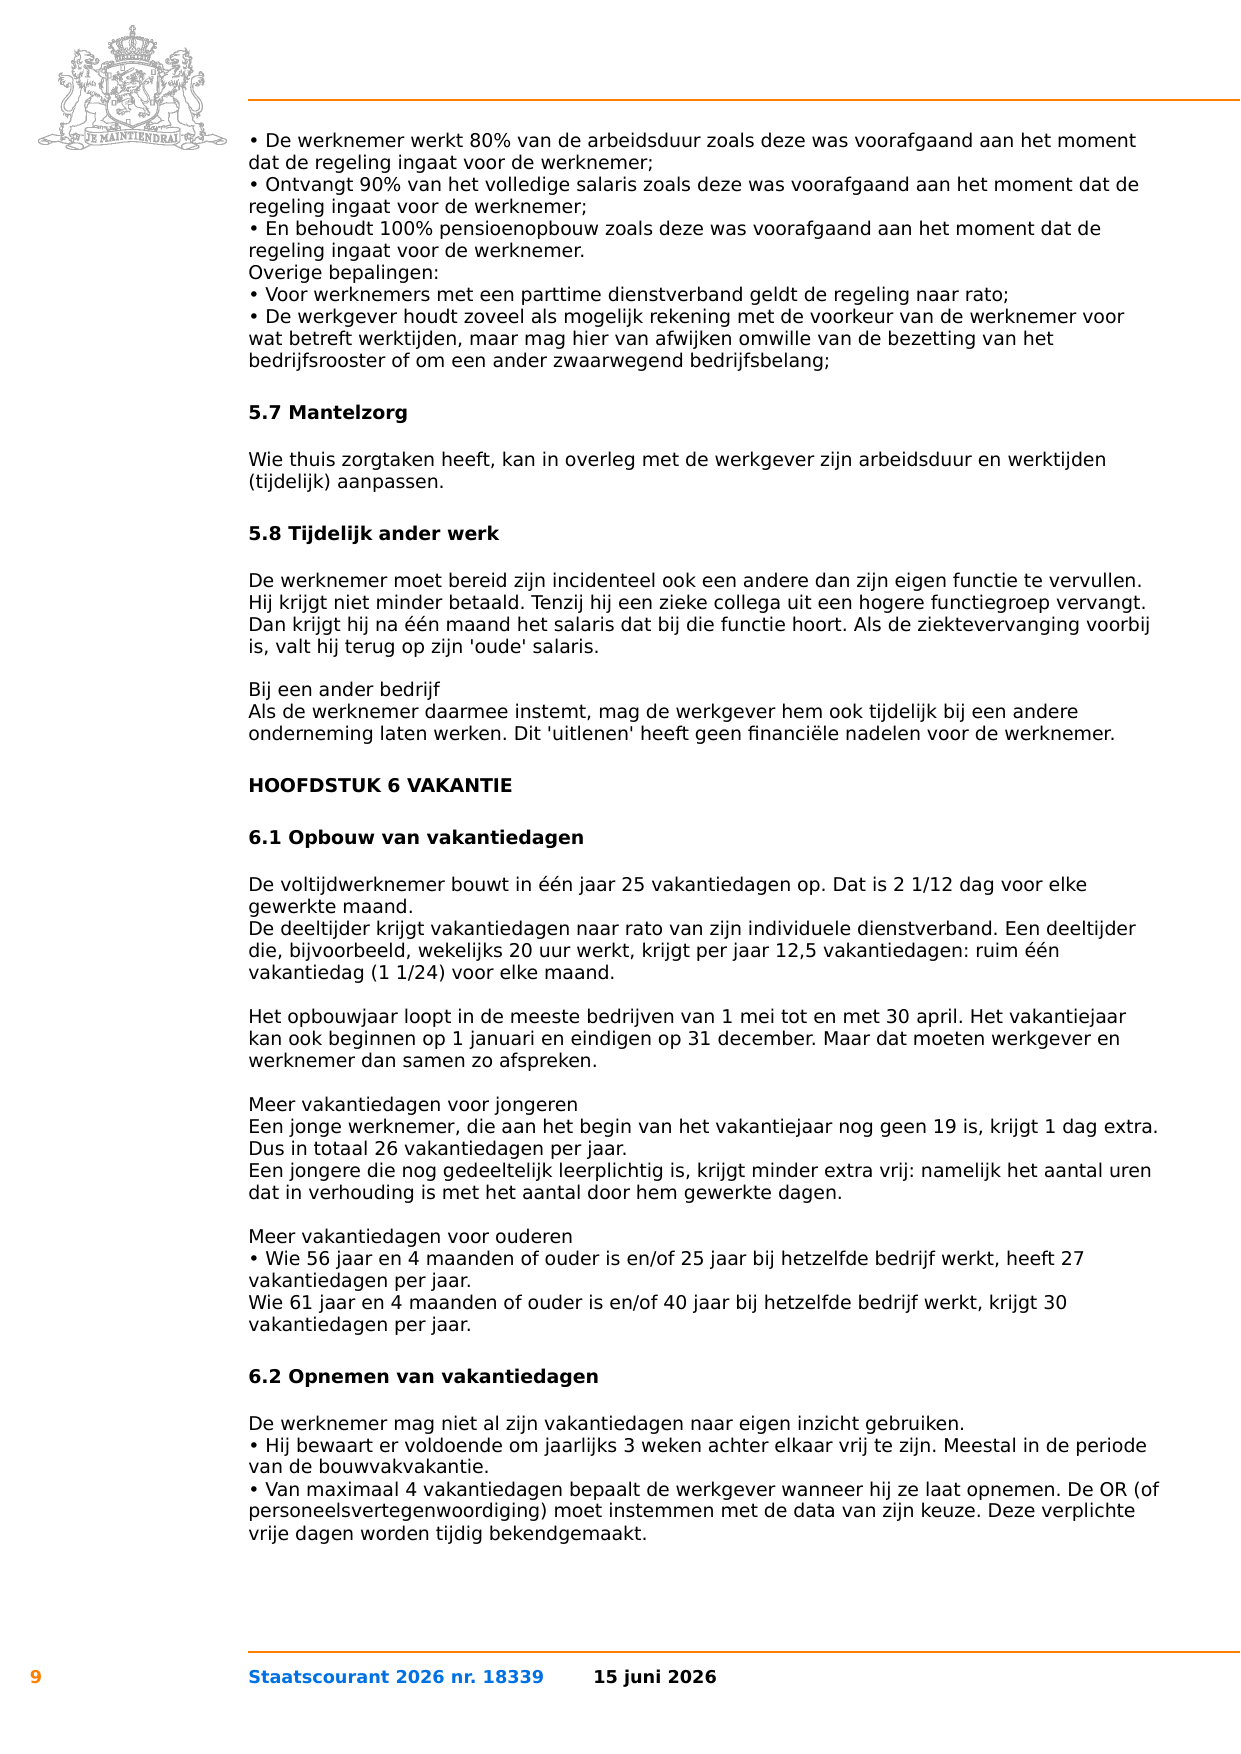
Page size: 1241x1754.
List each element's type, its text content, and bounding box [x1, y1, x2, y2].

subtitle 5.7 Mantelzorg [248, 402, 1163, 424]
text De werknemer mag niet al zijn vakantiedagen naar eigen inzicht gebruiken. [248, 1412, 1163, 1434]
text Wie thuis zorgtaken heeft, kan in overleg met de werkgever zijn arbeidsduur en werktijden (tijdelijk) aanpassen. [248, 449, 1163, 493]
text Het opbouwjaar loopt in de meeste bedrijven van 1 mei tot en met 30 april. Het vakantiejaar kan ook beginnen op 1 januari en eindigen op 31 december. Maar dat moeten werkgever en werknemer dan samen zo afspreken. [248, 1006, 1163, 1072]
text Als de werknemer daarmee instemt, mag de werkgever hem ook tijdelijk bij een andere onderneming laten werken. Dit 'uitlenen' heeft geen financiële nadelen voor de werknemer. [248, 701, 1163, 745]
text Bij een ander bedrijf [248, 679, 1163, 701]
text • De werkgever houdt zoveel als mogelijk rekening met de voorkeur van de werknemer voor wat betreft werktijden, maar mag hier van afwijken omwille van de bezetting van het bedrijfsrooster of om een ander zwaarwegend bedrijfsbelang; [248, 306, 1163, 372]
text Meer vakantiedagen voor ouderen [248, 1226, 1163, 1248]
text • De werknemer werkt 80% van de arbeidsduur zoals deze was voorafgaand aan het moment dat de regeling ingaat voor de werknemer; [248, 130, 1163, 174]
text Een jongere die nog gedeeltelijk leerplichtig is, krijgt minder extra vrij: namelijk het aantal uren dat in verhouding is met het aantal door hem gewerkte dagen. [248, 1160, 1163, 1204]
text • Ontvangt 90% van het volledige salaris zoals deze was voorafgaand aan het moment dat de regeling ingaat voor de werknemer; [248, 174, 1163, 218]
text Meer vakantiedagen voor jongeren [248, 1094, 1163, 1116]
text Overige bepalingen: [248, 262, 1163, 284]
text • En behoudt 100% pensioenopbouw zoals deze was voorafgaand aan het moment dat de regeling ingaat voor de werknemer. [248, 218, 1163, 262]
text De voltijdwerknemer bouwt in één jaar 25 vakantiedagen op. Dat is 2 1/12 dag voor elke gewerkte maand. [248, 874, 1163, 918]
text Wie 61 jaar en 4 maanden of ouder is en/of 40 jaar bij hetzelfde bedrijf werkt, krijgt 30 vakantiedagen per jaar. [248, 1292, 1163, 1336]
subtitle 5.8 Tijdelijk ander werk [248, 523, 1163, 544]
text De deeltijder krijgt vakantiedagen naar rato van zijn individuele dienstverband. Een deeltijder die, bijvoorbeeld, wekelijks 20 uur werkt, krijgt per jaar 12,5 vakantiedagen: ruim één vakantiedag (1 1/24) voor elke maand. [248, 918, 1163, 984]
text Een jonge werknemer, die aan het begin van het vakantiejaar nog geen 19 is, krijgt 1 dag extra. Dus in totaal 26 vakantiedagen per jaar. [248, 1116, 1163, 1160]
subtitle HOOFDSTUK 6 VAKANTIE [248, 775, 1163, 797]
text • Van maximaal 4 vakantiedagen bepaalt de werkgever wanneer hij ze laat opnemen. De OR (of personeelsvertegenwoordiging) moet instemmen met de data van zijn keuze. Deze verplichte vrije dagen worden tijdig bekendgemaakt. [248, 1478, 1163, 1544]
text • Wie 56 jaar en 4 maanden of ouder is en/of 25 jaar bij hetzelfde bedrijf werkt, heeft 27 vakantiedagen per jaar. [248, 1248, 1163, 1292]
subtitle 6.1 Opbouw van vakantiedagen [248, 827, 1163, 849]
subtitle 6.2 Opnemen van vakantiedagen [248, 1366, 1163, 1387]
text • Hij bewaart er voldoende om jaarlijks 3 weken achter elkaar vrij te zijn. Meestal in de periode van de bouwvakvakantie. [248, 1434, 1163, 1478]
picture [38, 25, 227, 150]
text • Voor werknemers met een parttime dienstverband geldt de regeling naar rato; [248, 284, 1163, 306]
text De werknemer moet bereid zijn incidenteel ook een andere dan zijn eigen functie te vervullen. Hij krijgt niet minder betaald. Tenzij hij een zieke collega uit een hogere functiegroep vervangt. Dan krijgt hij na één maand het salaris dat bij die functie hoort. Als de ziektevervanging voorbij is, valt hij terug op zijn 'oude' salaris. [248, 569, 1163, 657]
